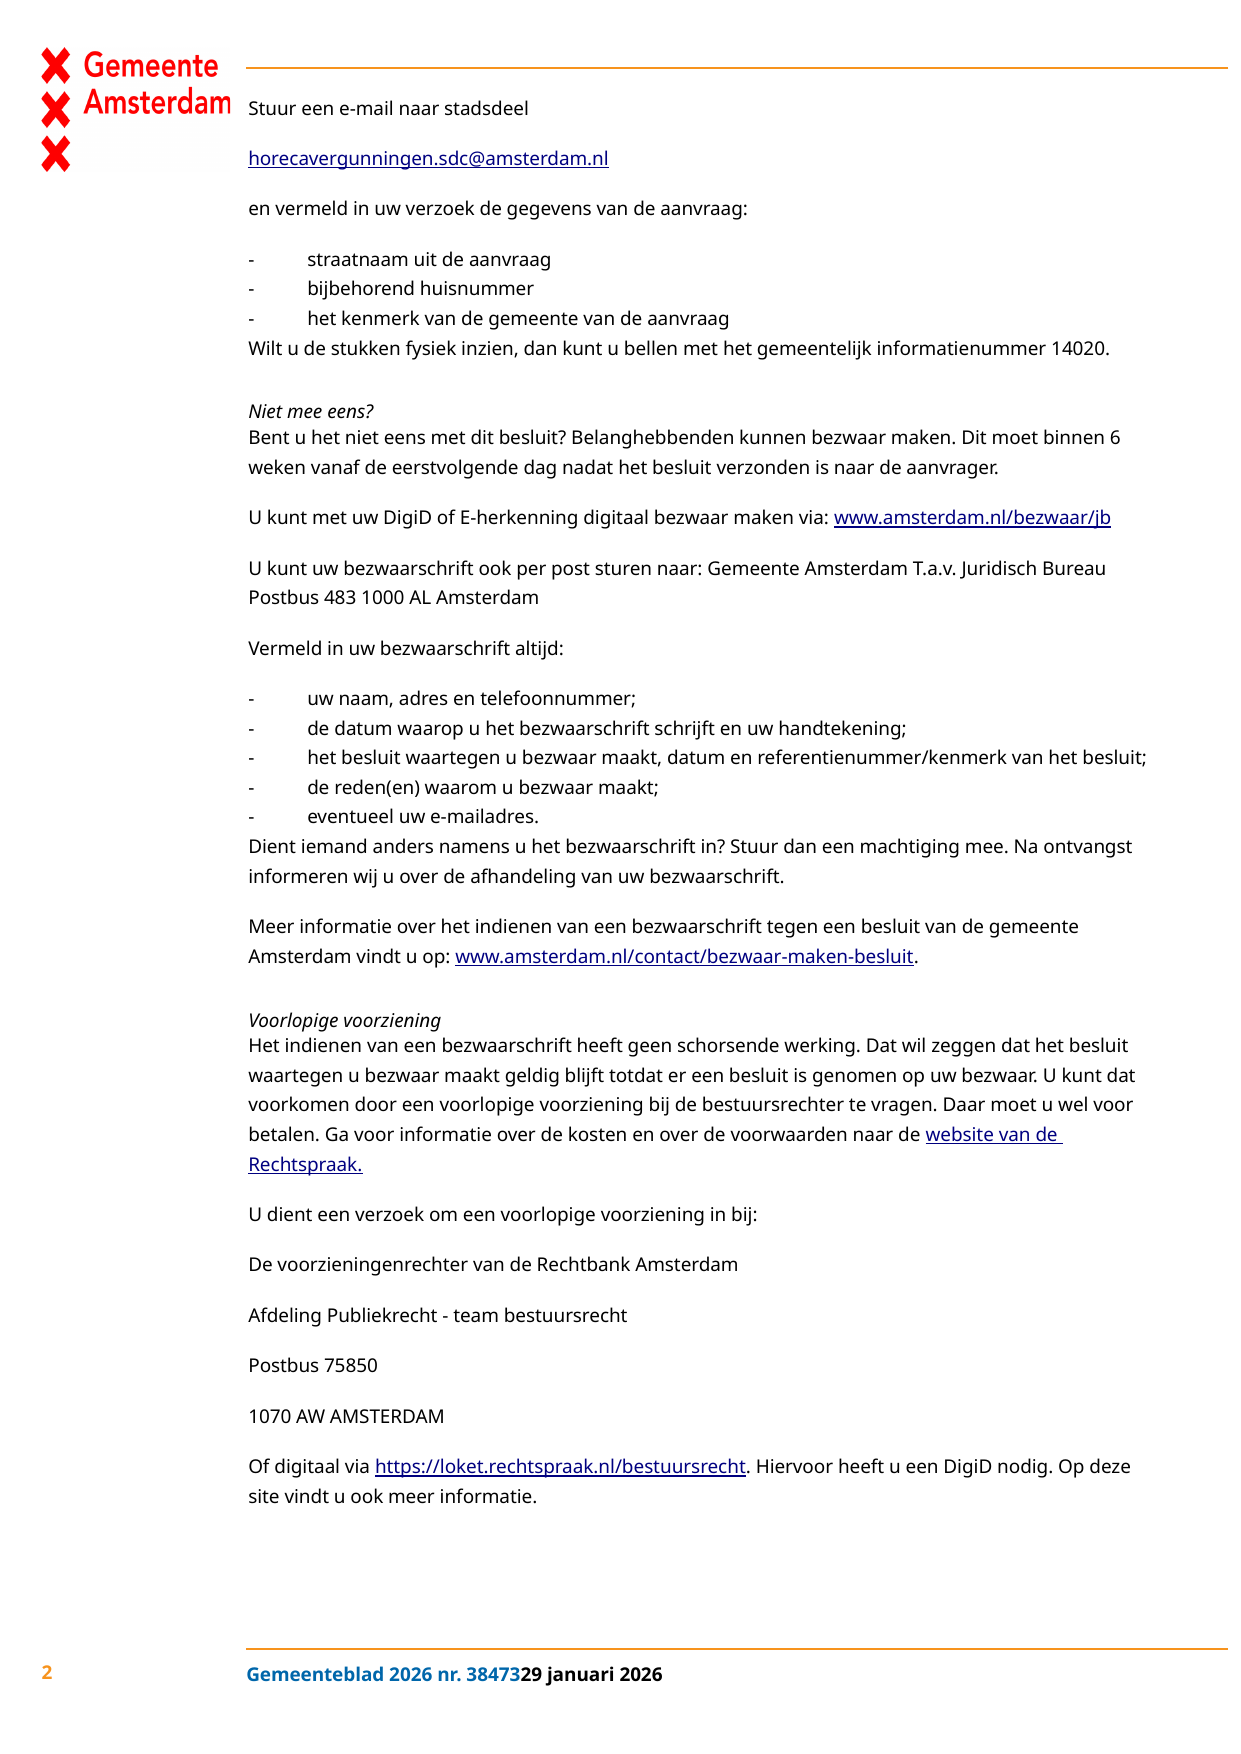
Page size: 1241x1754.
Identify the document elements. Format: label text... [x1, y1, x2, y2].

list bijbehorend huisnummer [248, 276, 1152, 301]
text U dient een verzoek om een voorlopige voorziening in bij: [248, 1201, 1152, 1227]
text Of digitaal via https://loket.rechtspraak.nl/bestuursrecht. Hiervoor heeft u een DigiD nodig. Op deze site vindt u ook meer informatie. [248, 1453, 1152, 1509]
text horecavergunningen.sdc@amsterdam.nl [248, 145, 1152, 171]
text U kunt met uw DigiD of E-herkenning digitaal bezwaar maken via: www.amsterdam.nl/bezwaar/jb [248, 504, 1152, 530]
text Stuur een e-mail naar stadsdeel [248, 95, 1152, 121]
text Meer informatie over het indienen van een bezwaarschrift tegen een besluit van de gemeente Amsterdam vindt u op: www.amsterdam.nl/contact/bezwaar-maken-besluit. [248, 913, 1152, 968]
list de reden(en) waarom u bezwaar maakt; [248, 774, 1152, 800]
text Vermeld in uw bezwaarschrift altijd: [248, 635, 1152, 661]
text U kunt uw bezwaarschrift ook per post sturen naar: Gemeente Amsterdam T.a.v. Juridisch Bureau Postbus 483 1000 AL Amsterdam [248, 555, 1152, 610]
text Afdeling Publiekrecht - team bestuursrecht [248, 1302, 1152, 1328]
list straatnaam uit de aanvraag [248, 246, 1152, 272]
text 1070 AW AMSTERDAM [248, 1403, 1152, 1429]
list de datum waarop u het bezwaarschrift schrijft en uw handtekening; [248, 715, 1152, 741]
text Dient iemand anders namens u het bezwaarschrift in? Stuur dan een machtiging mee. Na ontvangst informeren wij u over de afhandeling van uw bezwaarschrift. [248, 833, 1152, 888]
text Niet mee eens? [248, 399, 1152, 424]
text Voorlopige voorziening [248, 1007, 1152, 1032]
text De voorzieningenrechter van de Rechtbank Amsterdam [248, 1252, 1152, 1277]
list het kenmerk van de gemeente van de aanvraag [248, 305, 1152, 331]
list uw naam, adres en telefoonnummer; [248, 685, 1152, 711]
text en vermeld in uw verzoek de gegevens van de aanvraag: [248, 196, 1152, 221]
picture [41, 47, 231, 172]
text Het indienen van een bezwaarschrift heeft geen schorsende werking. Dat wil zeggen dat het besluit waartegen u bezwaar maakt geldig blijft totdat er een besluit is genomen op uw bezwaar. U kunt dat voorkomen door een voorlopige voorziening bij de bestuursrechter te vragen. Daar moet u wel voor betalen. Ga voor informatie over de kosten en over de voorwaarden naar de website van de Rechtspraak. [248, 1032, 1152, 1177]
text Wilt u de stukken fysiek inzien, dan kunt u bellen met het gemeentelijk informatienummer 14020. [248, 335, 1152, 361]
text Bent u het niet eens met dit besluit? Belanghebbenden kunnen bezwaar maken. Dit moet binnen 6 weken vanaf de eerstvolgende dag nadat het besluit verzonden is naar de aanvrager. [248, 424, 1152, 480]
list het besluit waartegen u bezwaar maakt, datum en referentienummer/kenmerk van het besluit; [248, 744, 1152, 770]
list eventueel uw e-mailadres. [248, 804, 1152, 829]
text Postbus 75850 [248, 1352, 1152, 1378]
